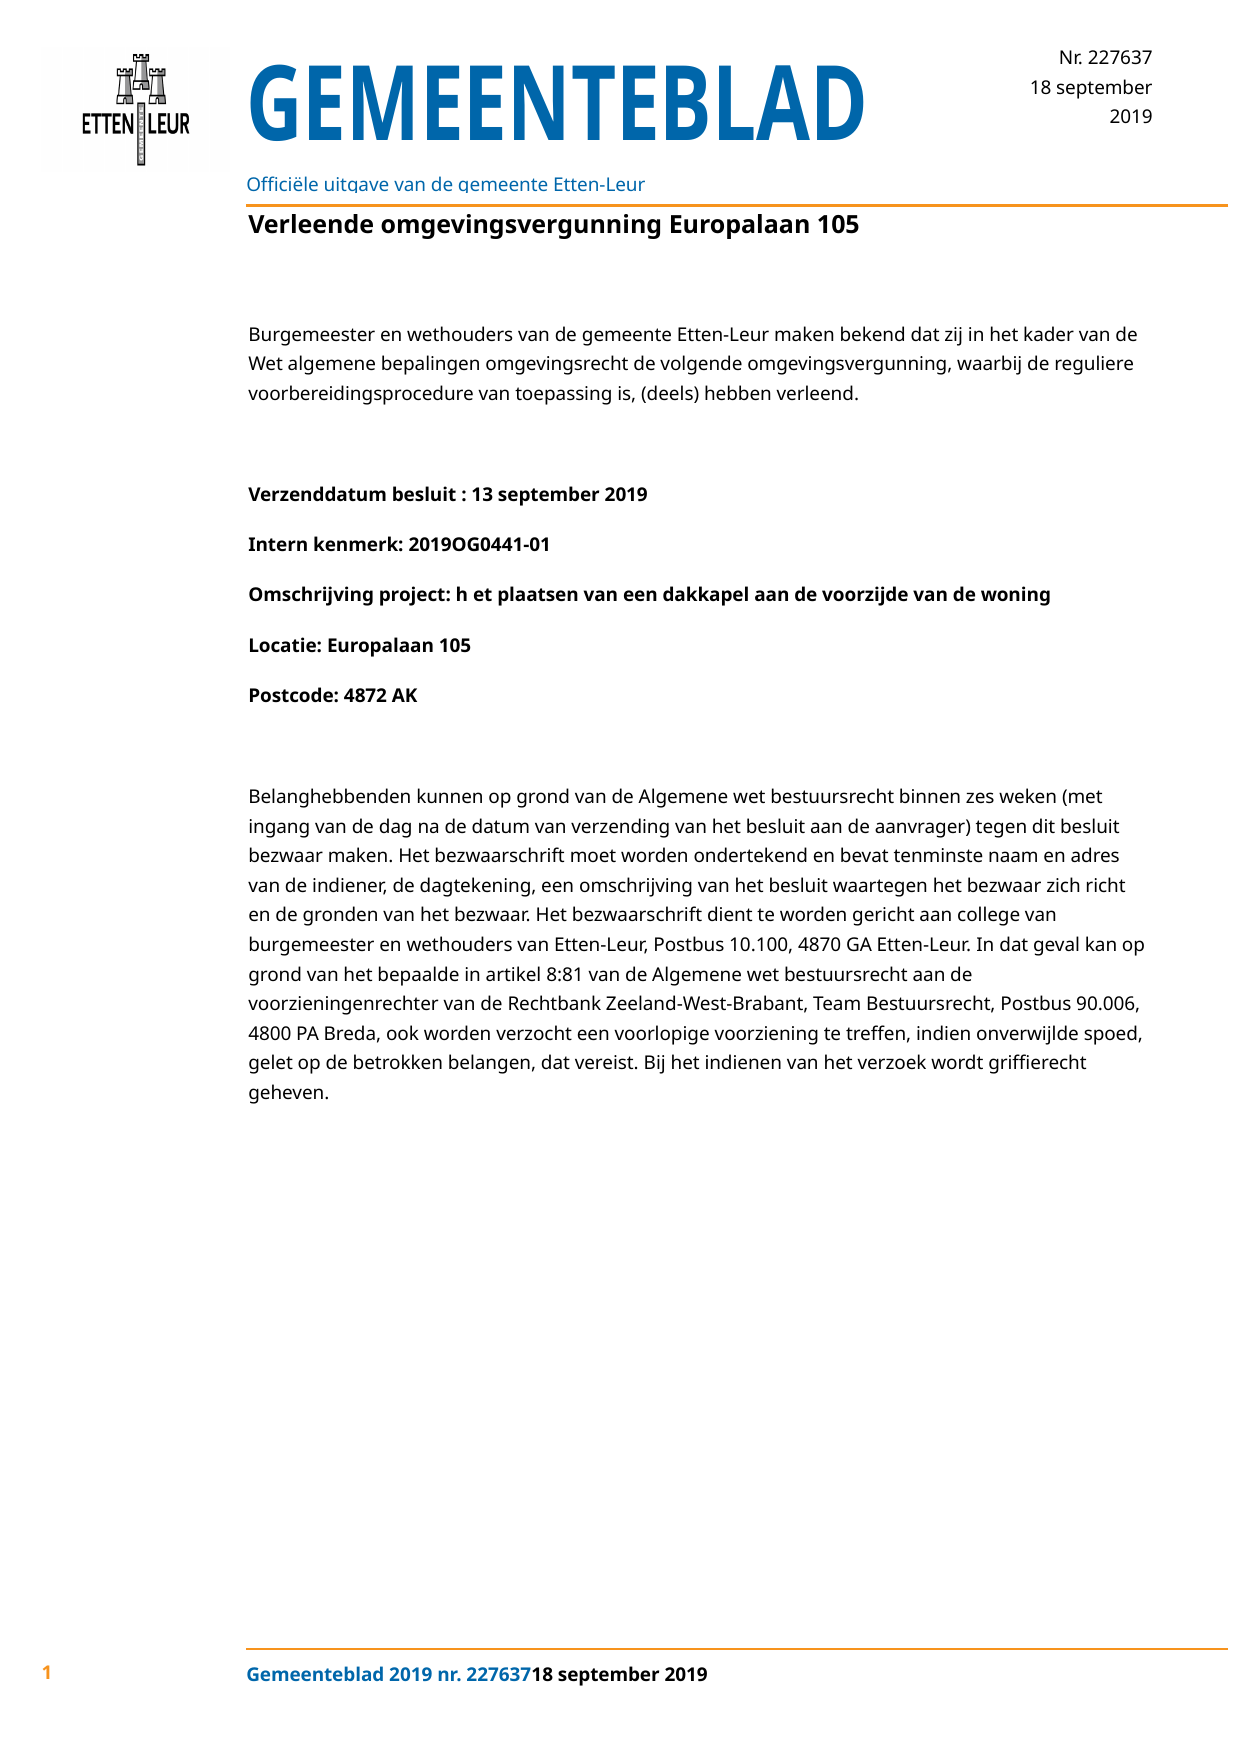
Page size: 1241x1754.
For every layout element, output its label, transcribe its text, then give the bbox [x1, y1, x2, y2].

picture [41, 47, 231, 172]
text Intern kenmerk: 2019OG0441-01 [248, 531, 1152, 557]
text Locatie: Europalaan 105 [248, 632, 1152, 658]
text Verzenddatum besluit : 13 september 2019 [248, 481, 1152, 506]
text Verleende omgevingsvergunning Europalaan 105 [248, 207, 1152, 241]
text Belanghebbenden kunnen op grond van de Algemene wet bestuursrecht binnen zes weken (met ingang van de dag na de datum van verzending van het besluit aan de aanvrager) tegen dit besluit bezwaar maken. Het bezwaarschrift moet worden ondertekend en bevat tenminste naam en adres van de indiener, de dagtekening, een omschrijving van het besluit waartegen het bezwaar zich richt en de gronden van het bezwaar. Het bezwaarschrift dient te worden gericht aan college van burgemeester en wethouders van Etten-Leur, Postbus 10.100, 4870 GA Etten-Leur. In dat geval kan op grond van het bepaalde in artikel 8:81 van de Algemene wet bestuursrecht aan de voorzieningenrechter van de Rechtbank Zeeland-West-Brabant, Team Bestuursrecht, Postbus 90.006, 4800 PA Breda, ook worden verzocht een voorlopige voorziening te treffen, indien onverwijlde spoed, gelet op de betrokken belangen, dat vereist. Bij het indienen van het verzoek wordt griffierecht geheven. [248, 783, 1152, 1105]
text Burgemeester en wethouders van de gemeente Etten-Leur maken bekend dat zij in het kader van de Wet algemene bepalingen omgevingsrecht de volgende omgevingsvergunning, waarbij de reguliere voorbereidingsprocedure van toepassing is, (deels) hebben verleend. [248, 321, 1152, 406]
text Omschrijving project: h et plaatsen van een dakkapel aan de voorzijde van de woning [248, 582, 1152, 607]
text Postcode: 4872 AK [248, 682, 1152, 708]
